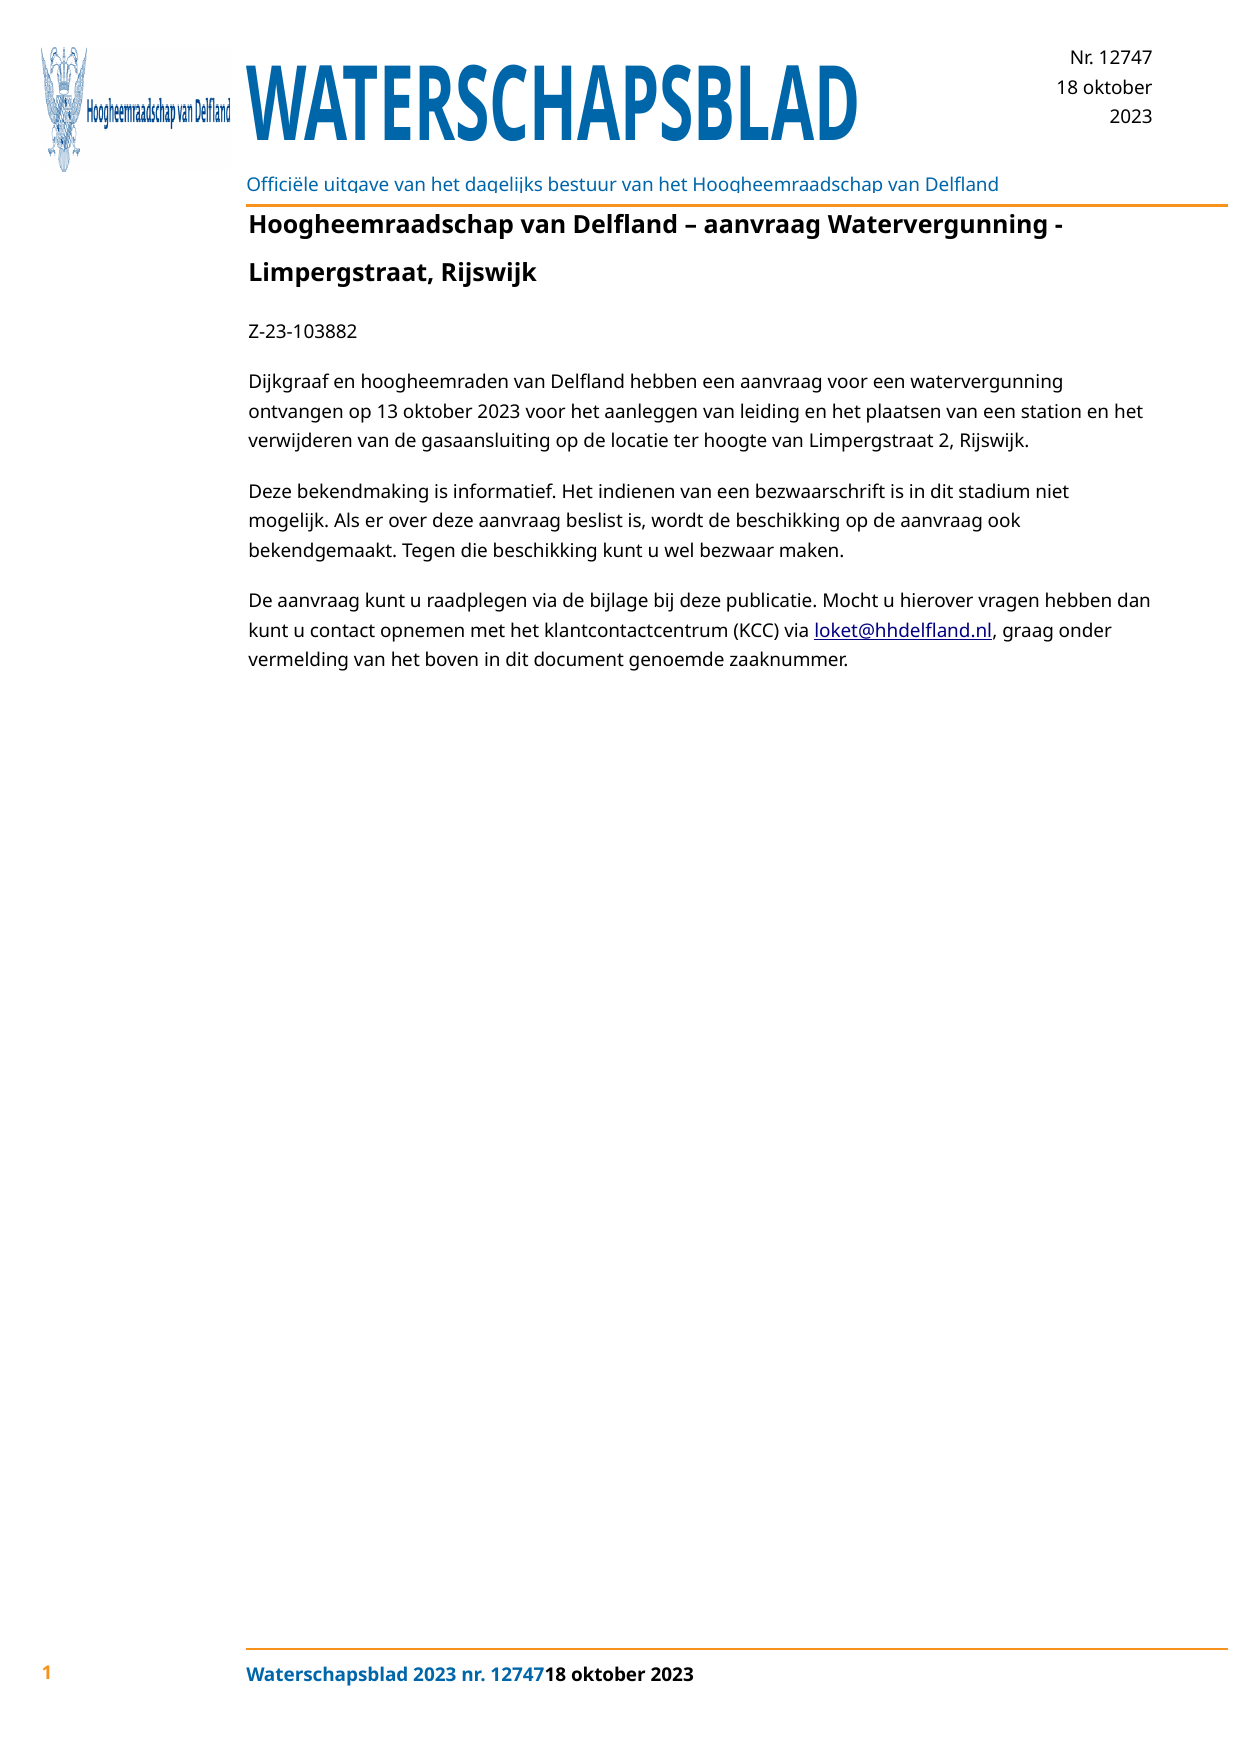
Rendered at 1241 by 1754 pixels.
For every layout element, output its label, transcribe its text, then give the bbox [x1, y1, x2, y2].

text De aanvraag kunt u raadplegen via de bijlage bij deze publicatie. Mocht u hierover vragen hebben dan kunt u contact opnemen met het klantcontactcentrum (KCC) via loket@hhdelfland.nl, graag onder vermelding van het boven in dit document genoemde zaaknummer. [248, 587, 1152, 672]
text Deze bekendmaking is informatief. Het indienen van een bezwaarschrift is in dit stadium niet mogelijk. Als er over deze aanvraag beslist is, wordt de beschikking op de aanvraag ook bekendgemaakt. Tegen die beschikking kunt u wel bezwaar maken. [248, 478, 1152, 563]
text Hoogheemraadschap van Delfland – aanvraag Watervergunning - Limpergstraat, Rijswijk [248, 207, 1152, 288]
picture [41, 47, 231, 172]
text Dijkgraaf en hoogheemraden van Delfland hebben een aanvraag voor een watervergunning ontvangen op 13 oktober 2023 voor het aanleggen van leiding en het plaatsen van een station en het verwijderen van de gasaansluiting op de locatie ter hoogte van Limpergstraat 2, Rijswijk. [248, 368, 1152, 453]
text Z-23-103882 [248, 318, 1152, 344]
